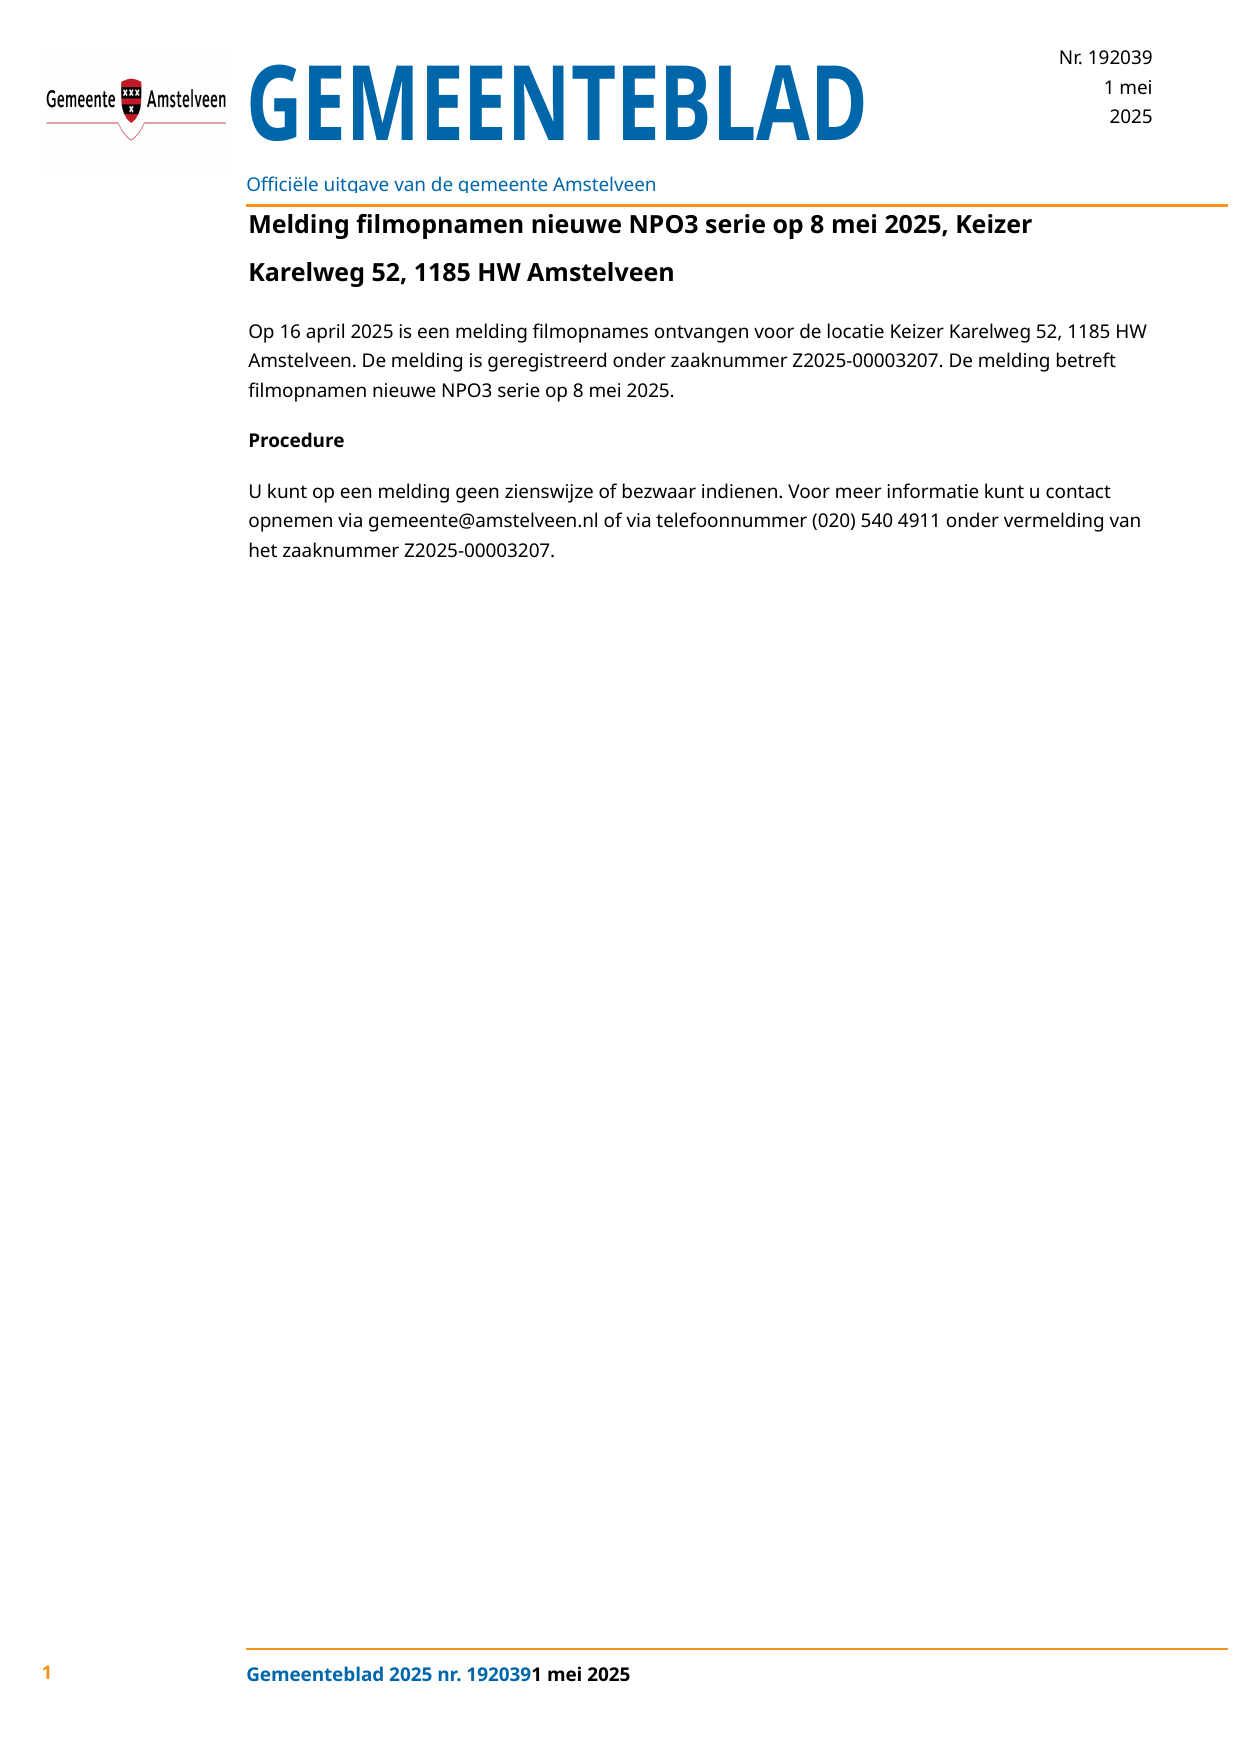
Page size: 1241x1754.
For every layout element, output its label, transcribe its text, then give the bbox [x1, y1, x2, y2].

text Op 16 april 2025 is een melding filmopnames ontvangen voor de locatie Keizer Karelweg 52, 1185 HW Amstelveen. De melding is geregistreerd onder zaaknummer Z2025-00003207. De melding betreft filmopnamen nieuwe NPO3 serie op 8 mei 2025. [248, 318, 1152, 403]
text Melding filmopnamen nieuwe NPO3 serie op 8 mei 2025, Keizer Karelweg 52, 1185 HW Amstelveen [248, 207, 1152, 288]
picture [41, 47, 231, 172]
text Procedure [248, 427, 1152, 453]
text U kunt op een melding geen zienswijze of bezwaar indienen. Voor meer informatie kunt u contact opnemen via gemeente@amstelveen.nl of via telefoonnummer (020) 540 4911 onder vermelding van het zaaknummer Z2025-00003207. [248, 478, 1152, 563]
